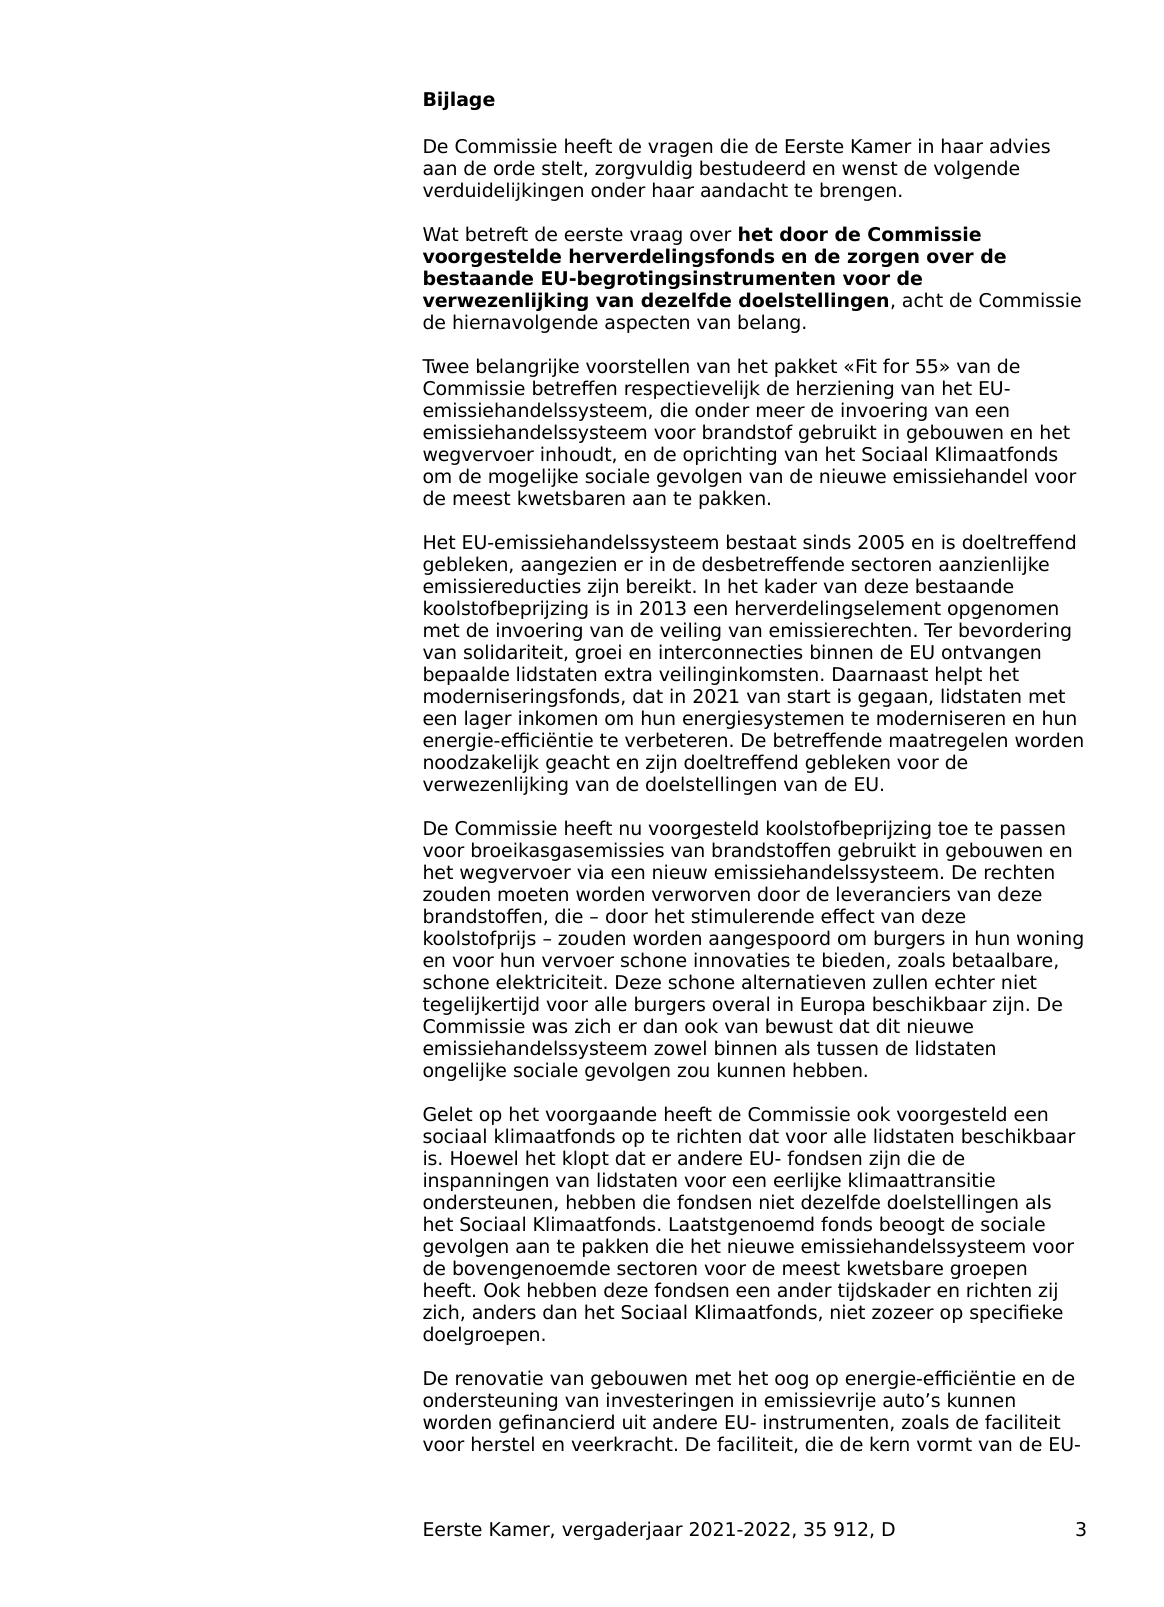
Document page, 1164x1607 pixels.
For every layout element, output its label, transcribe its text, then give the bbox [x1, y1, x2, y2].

text De Commissie heeft nu voorgesteld koolstofbeprijzing toe te passen voor broeikasgasemissies van brandstoffen gebruikt in gebouwen en het wegvervoer via een nieuw emissiehandelssysteem. De rechten zouden moeten worden verworven door de leveranciers van deze brandstoffen, die – door het stimulerende effect van deze koolstofprijs – zouden worden aangespoord om burgers in hun woning en voor hun vervoer schone innovaties te bieden, zoals betaalbare, schone elektriciteit. Deze schone alternatieven zullen echter niet tegelijkertijd voor alle burgers overal in Europa beschikbaar zijn. De Commissie was zich er dan ook van bewust dat dit nieuwe emissiehandelssysteem zowel binnen als tussen de lidstaten ongelijke sociale gevolgen zou kunnen hebben. [422, 818, 1087, 1082]
text De Commissie heeft de vragen die de Eerste Kamer in haar advies aan de orde stelt, zorgvuldig bestudeerd en wenst de volgende verduidelijkingen onder haar aandacht te brengen. [422, 136, 1087, 202]
text Gelet op het voorgaande heeft de Commissie ook voorgesteld een sociaal klimaatfonds op te richten dat voor alle lidstaten beschikbaar is. Hoewel het klopt dat er andere EU- fondsen zijn die de inspanningen van lidstaten voor een eerlijke klimaattransitie ondersteunen, hebben die fondsen niet dezelfde doelstellingen als het Sociaal Klimaatfonds. Laatstgenoemd fonds beoogt de sociale gevolgen aan te pakken die het nieuwe emissiehandelssysteem voor de bovengenoemde sectoren voor de meest kwetsbare groepen heeft. Ook hebben deze fondsen een ander tijdskader en richten zij zich, anders dan het Sociaal Klimaatfonds, niet zozeer op specifieke doelgroepen. [422, 1104, 1087, 1346]
text Het EU-emissiehandelssysteem bestaat sinds 2005 en is doeltreffend gebleken, aangezien er in de desbetreffende sectoren aanzienlijke emissiereducties zijn bereikt. In het kader van deze bestaande koolstofbeprijzing is in 2013 een herverdelingselement opgenomen met de invoering van de veiling van emissierechten. Ter bevordering van solidariteit, groei en interconnecties binnen de EU ontvangen bepaalde lidstaten extra veilinginkomsten. Daarnaast helpt het moderniseringsfonds, dat in 2021 van start is gegaan, lidstaten met een lager inkomen om hun energiesystemen te moderniseren en hun energie-efficiëntie te verbeteren. De betreffende maatregelen worden noodzakelijk geacht en zijn doeltreffend gebleken voor de verwezenlijking van de doelstellingen van de EU. [422, 532, 1087, 796]
text Twee belangrijke voorstellen van het pakket «Fit for 55» van de Commissie betreffen respectievelijk de herziening van het EU-emissiehandelssysteem, die onder meer de invoering van een emissiehandelssysteem voor brandstof gebruikt in gebouwen en het wegvervoer inhoudt, en de oprichting van het Sociaal Klimaatfonds om de mogelijke sociale gevolgen van de nieuwe emissiehandel voor de meest kwetsbaren aan te pakken. [422, 356, 1087, 510]
text De renovatie van gebouwen met het oog op energie-efficiëntie en de ondersteuning van investeringen in emissievrije auto’s kunnen worden gefinancierd uit andere EU- instrumenten, zoals de faciliteit voor herstel en veerkracht. De faciliteit, die de kern vormt van de EU- [422, 1368, 1087, 1456]
text Wat betreft de eerste vraag over het door de Commissie voorgestelde herverdelingsfonds en de zorgen over de bestaande EU-begrotingsinstrumenten voor de verwezenlijking van dezelfde doelstellingen, acht de Commissie de hiernavolgende aspecten van belang. [422, 224, 1087, 334]
subtitle Bijlage [77, 89, 1087, 111]
